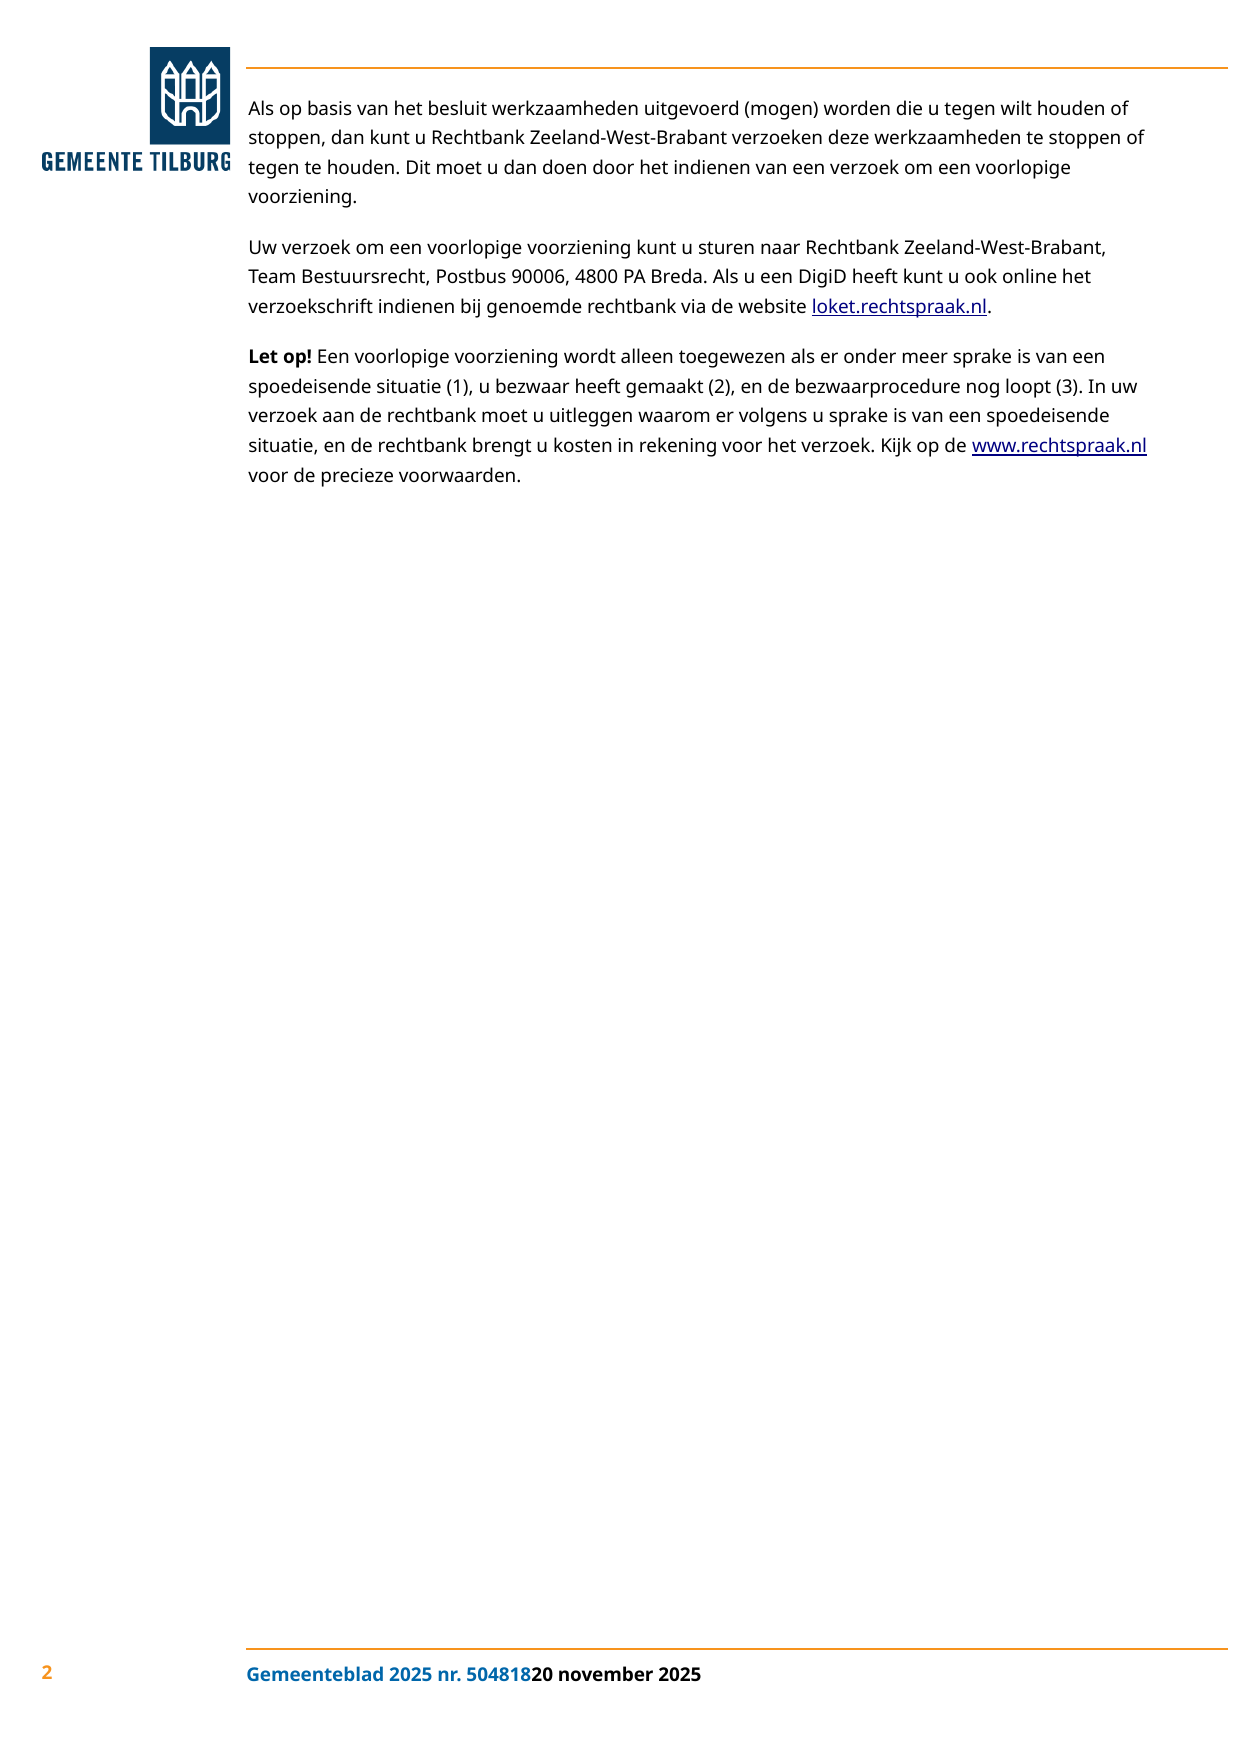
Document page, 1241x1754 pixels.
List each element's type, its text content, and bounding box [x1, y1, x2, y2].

text Let op! Een voorlopige voorziening wordt alleen toegewezen als er onder meer sprake is van een spoedeisende situatie (1), u bezwaar heeft gemaakt (2), en de bezwaarprocedure nog loopt (3). In uw verzoek aan de rechtbank moet u uitleggen waarom er volgens u sprake is van een spoedeisende situatie, en de rechtbank brengt u kosten in rekening voor het verzoek. Kijk op de www.rechtspraak.nl voor de precieze voorwaarden. [248, 343, 1152, 488]
text Uw verzoek om een voorlopige voorziening kunt u sturen naar Rechtbank Zeeland-West-Brabant, Team Bestuursrecht, Postbus 90006, 4800 PA Breda. Als u een DigiD heeft kunt u ook online het verzoekschrift indienen bij genoemde rechtbank via de website loket.rechtspraak.nl. [248, 234, 1152, 319]
text Als op basis van het besluit werkzaamheden uitgevoerd (mogen) worden die u tegen wilt houden of stoppen, dan kunt u Rechtbank Zeeland-West-Brabant verzoeken deze werkzaamheden te stoppen of tegen te houden. Dit moet u dan doen door het indienen van een verzoek om een voorlopige voorziening. [248, 95, 1152, 209]
picture [41, 47, 231, 172]
